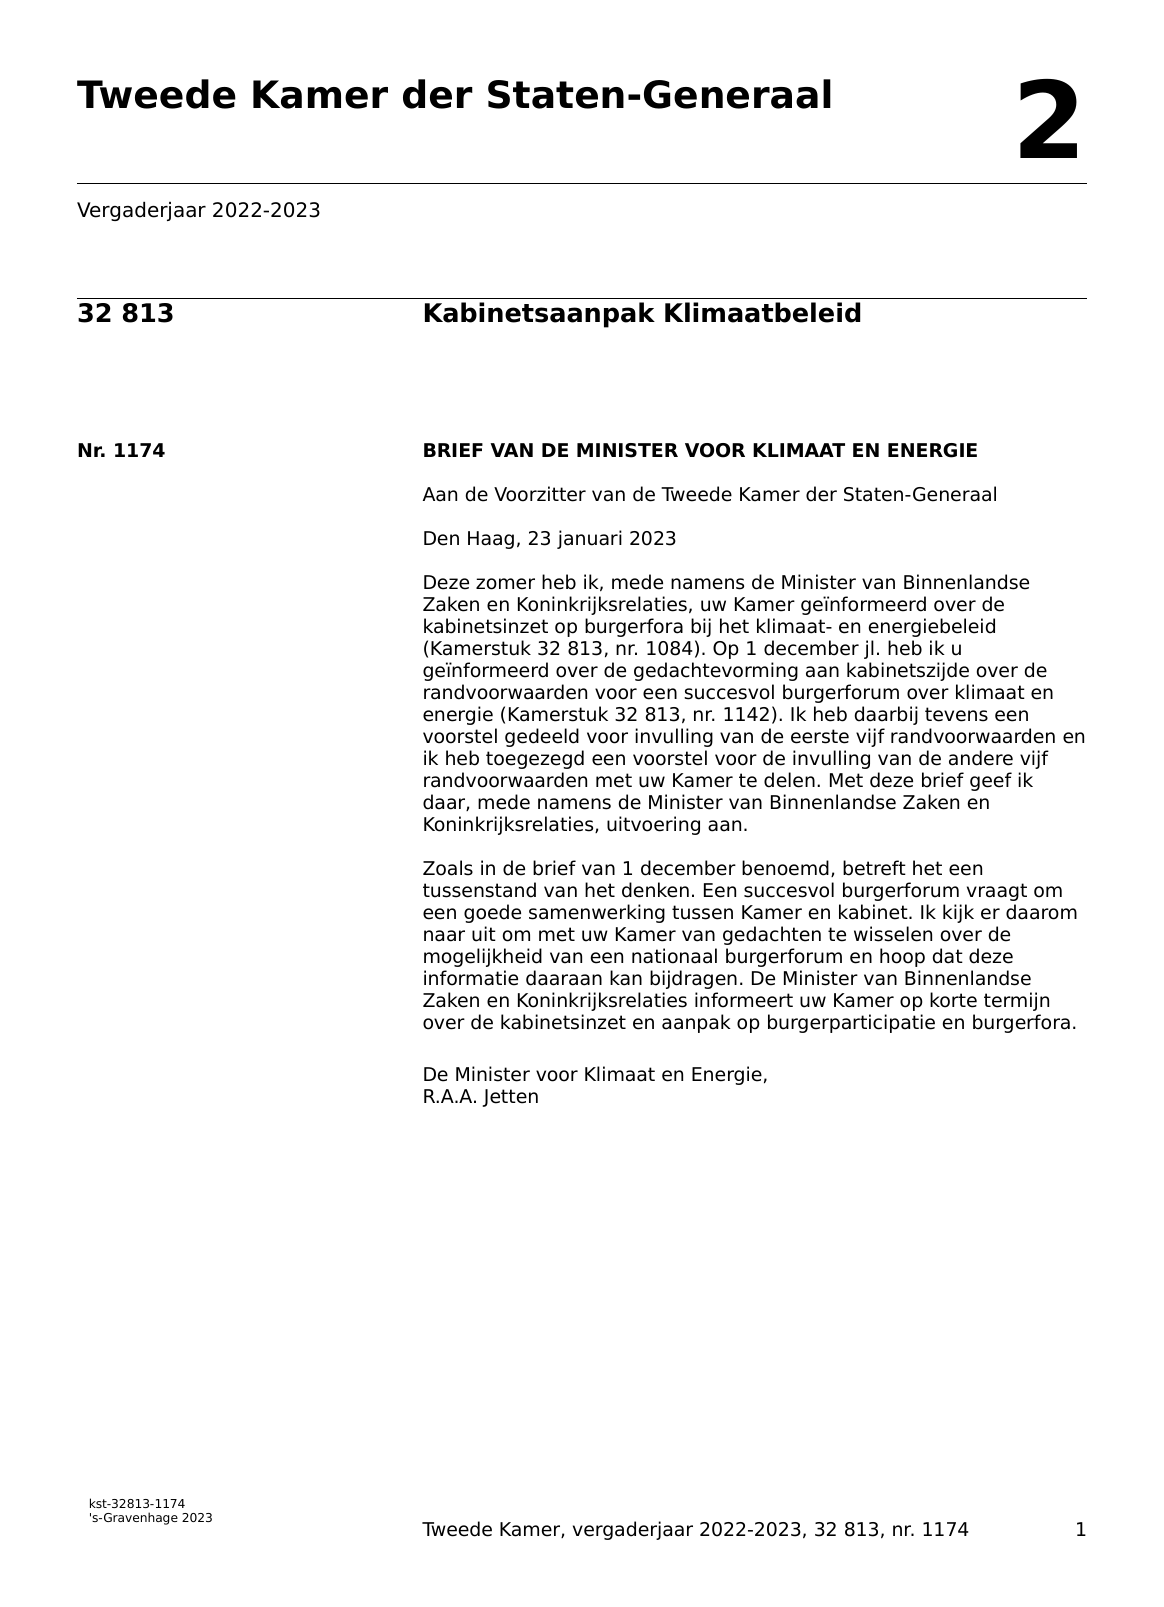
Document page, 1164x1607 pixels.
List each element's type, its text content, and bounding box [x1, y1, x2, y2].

text kst-32813-1174 [88, 1497, 323, 1511]
text Den Haag, 23 januari 2023 [422, 528, 1087, 550]
table_header Tweede Kamer der Staten-Generaal [77, 59, 886, 183]
table_cell Vergaderjaar 2022-2023 [77, 184, 1087, 298]
text Aan de Voorzitter van de Tweede Kamer der Staten-Generaal [422, 484, 1087, 506]
table_header 2 [886, 59, 1087, 183]
text De Minister voor Klimaat en Energie, R.A.A. Jetten [422, 1064, 1087, 1108]
subtitle Nr. 1174 BRIEF VAN DE MINISTER VOOR KLIMAAT EN ENERGIE [77, 440, 1087, 462]
subtitle 32 813 Kabinetsaanpak Klimaatbeleid [77, 299, 1087, 329]
text Zoals in de brief van 1 december benoemd, betreft het een tussenstand van het denken. Een succesvol burgerforum vraagt om een goede samenwerking tussen Kamer en kabinet. Ik kijk er daarom naar uit om met uw Kamer van gedachten te wisselen over de mogelijkheid van een nationaal burgerforum en hoop dat deze informatie daaraan kan bijdragen. De Minister van Binnenlandse Zaken en Koninkrijksrelaties informeert uw Kamer op korte termijn over de kabinetsinzet en aanpak op burgerparticipatie en burgerfora. [422, 858, 1087, 1034]
text Deze zomer heb ik, mede namens de Minister van Binnenlandse Zaken en Koninkrijksrelaties, uw Kamer geïnformeerd over de kabinetsinzet op burgerfora bij het klimaat- en energiebeleid (Kamerstuk 32 813, nr. 1084). Op 1 december jl. heb ik u geïnformeerd over de gedachtevorming aan kabinetszijde over de randvoorwaarden voor een succesvol burgerforum over klimaat en energie (Kamerstuk 32 813, nr. 1142). Ik heb daarbij tevens een voorstel gedeeld voor invulling van de eerste vijf randvoorwaarden en ik heb toegezegd een voorstel voor de invulling van de andere vijf randvoorwaarden met uw Kamer te delen. Met deze brief geef ik daar, mede namens de Minister van Binnenlandse Zaken en Koninkrijksrelaties, uitvoering aan. [422, 572, 1087, 836]
text 's-Gravenhage 2023 [88, 1511, 323, 1525]
